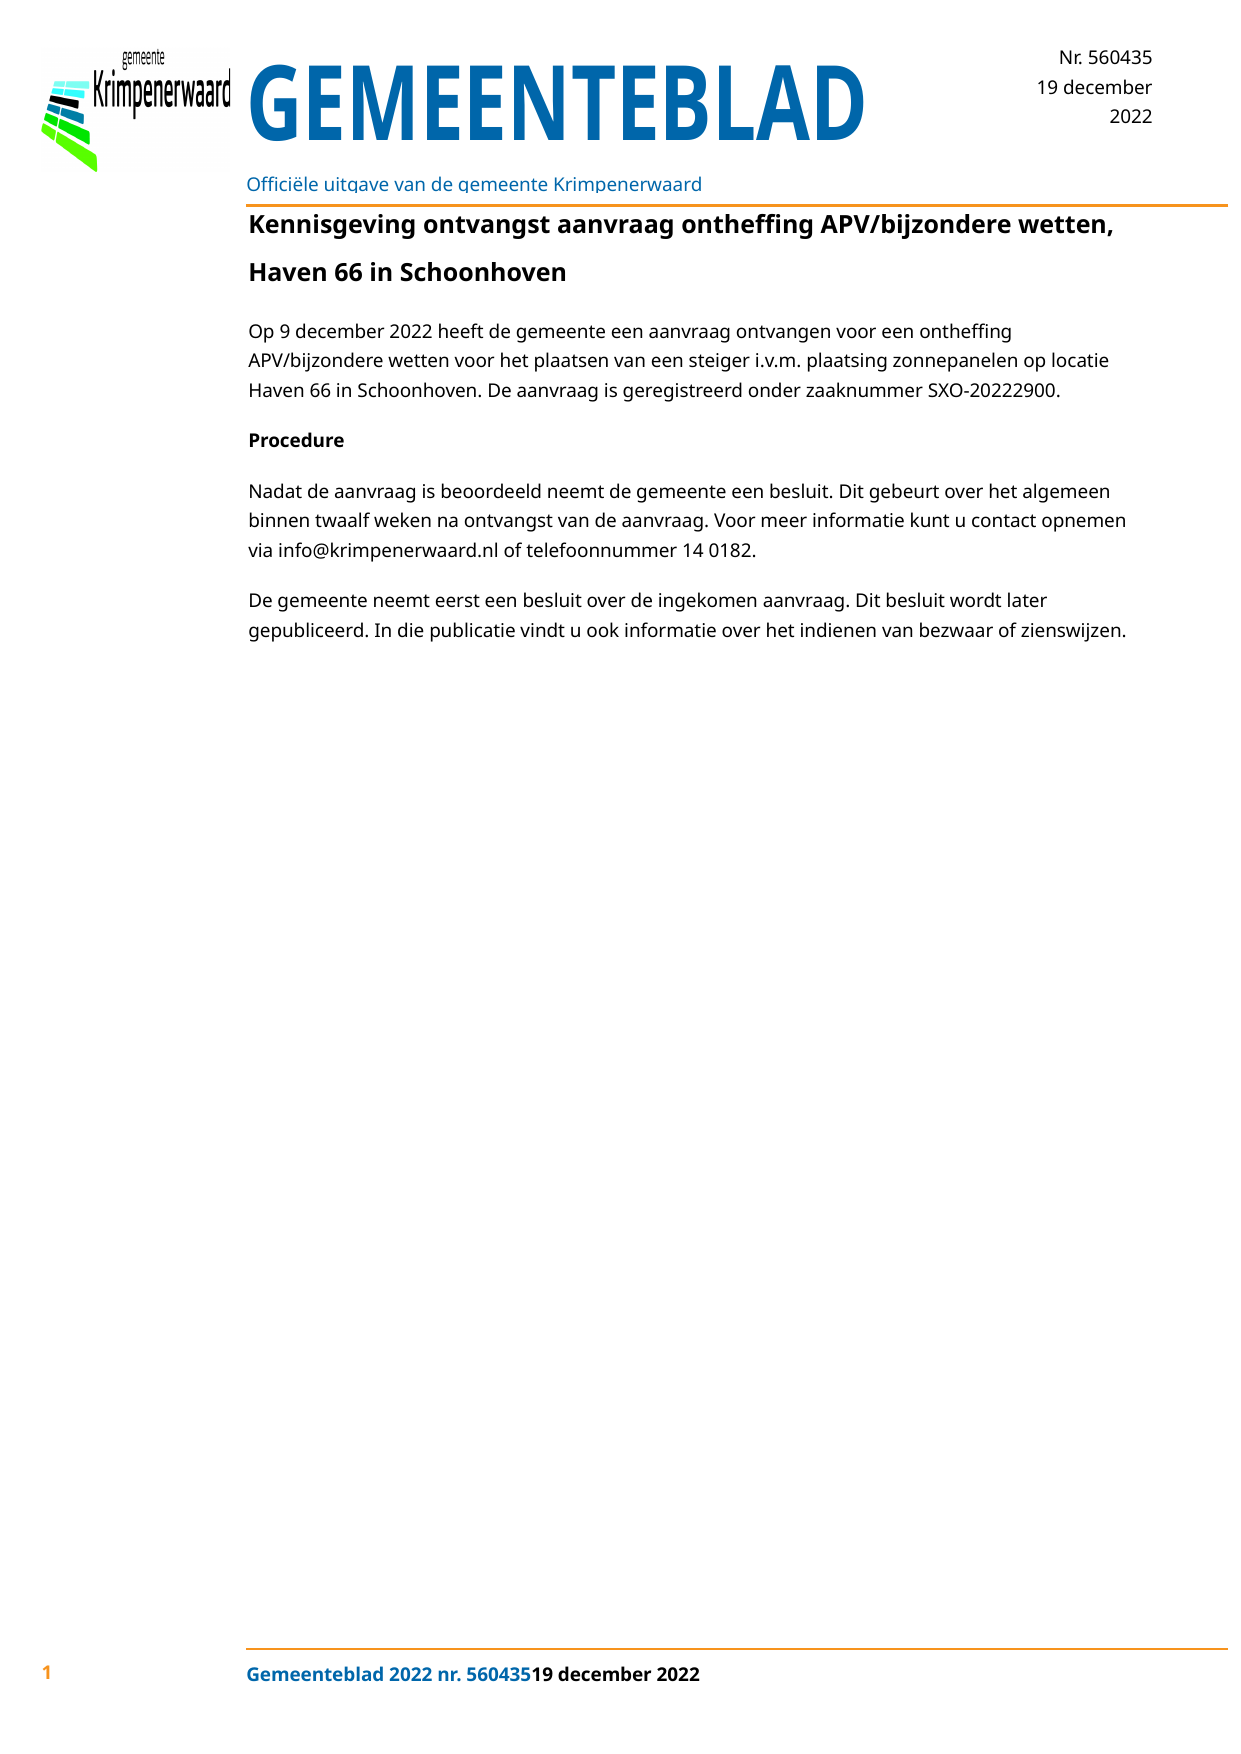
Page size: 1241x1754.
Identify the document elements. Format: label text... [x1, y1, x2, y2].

text Nadat de aanvraag is beoordeeld neemt de gemeente een besluit. Dit gebeurt over het algemeen binnen twaalf weken na ontvangst van de aanvraag. Voor meer informatie kunt u contact opnemen via info@krimpenerwaard.nl of telefoonnummer 14 0182. [248, 478, 1152, 563]
picture [41, 47, 231, 172]
text De gemeente neemt eerst een besluit over de ingekomen aanvraag. Dit besluit wordt later gepubliceerd. In die publicatie vindt u ook informatie over het indienen van bezwaar of zienswijzen. [248, 587, 1152, 643]
text Kennisgeving ontvangst aanvraag ontheffing APV/bijzondere wetten, Haven 66 in Schoonhoven [248, 207, 1152, 288]
text Procedure [248, 427, 1152, 453]
text Op 9 december 2022 heeft de gemeente een aanvraag ontvangen voor een ontheffing APV/bijzondere wetten voor het plaatsen van een steiger i.v.m. plaatsing zonnepanelen op locatie Haven 66 in Schoonhoven. De aanvraag is geregistreerd onder zaaknummer SXO-20222900. [248, 318, 1152, 403]
